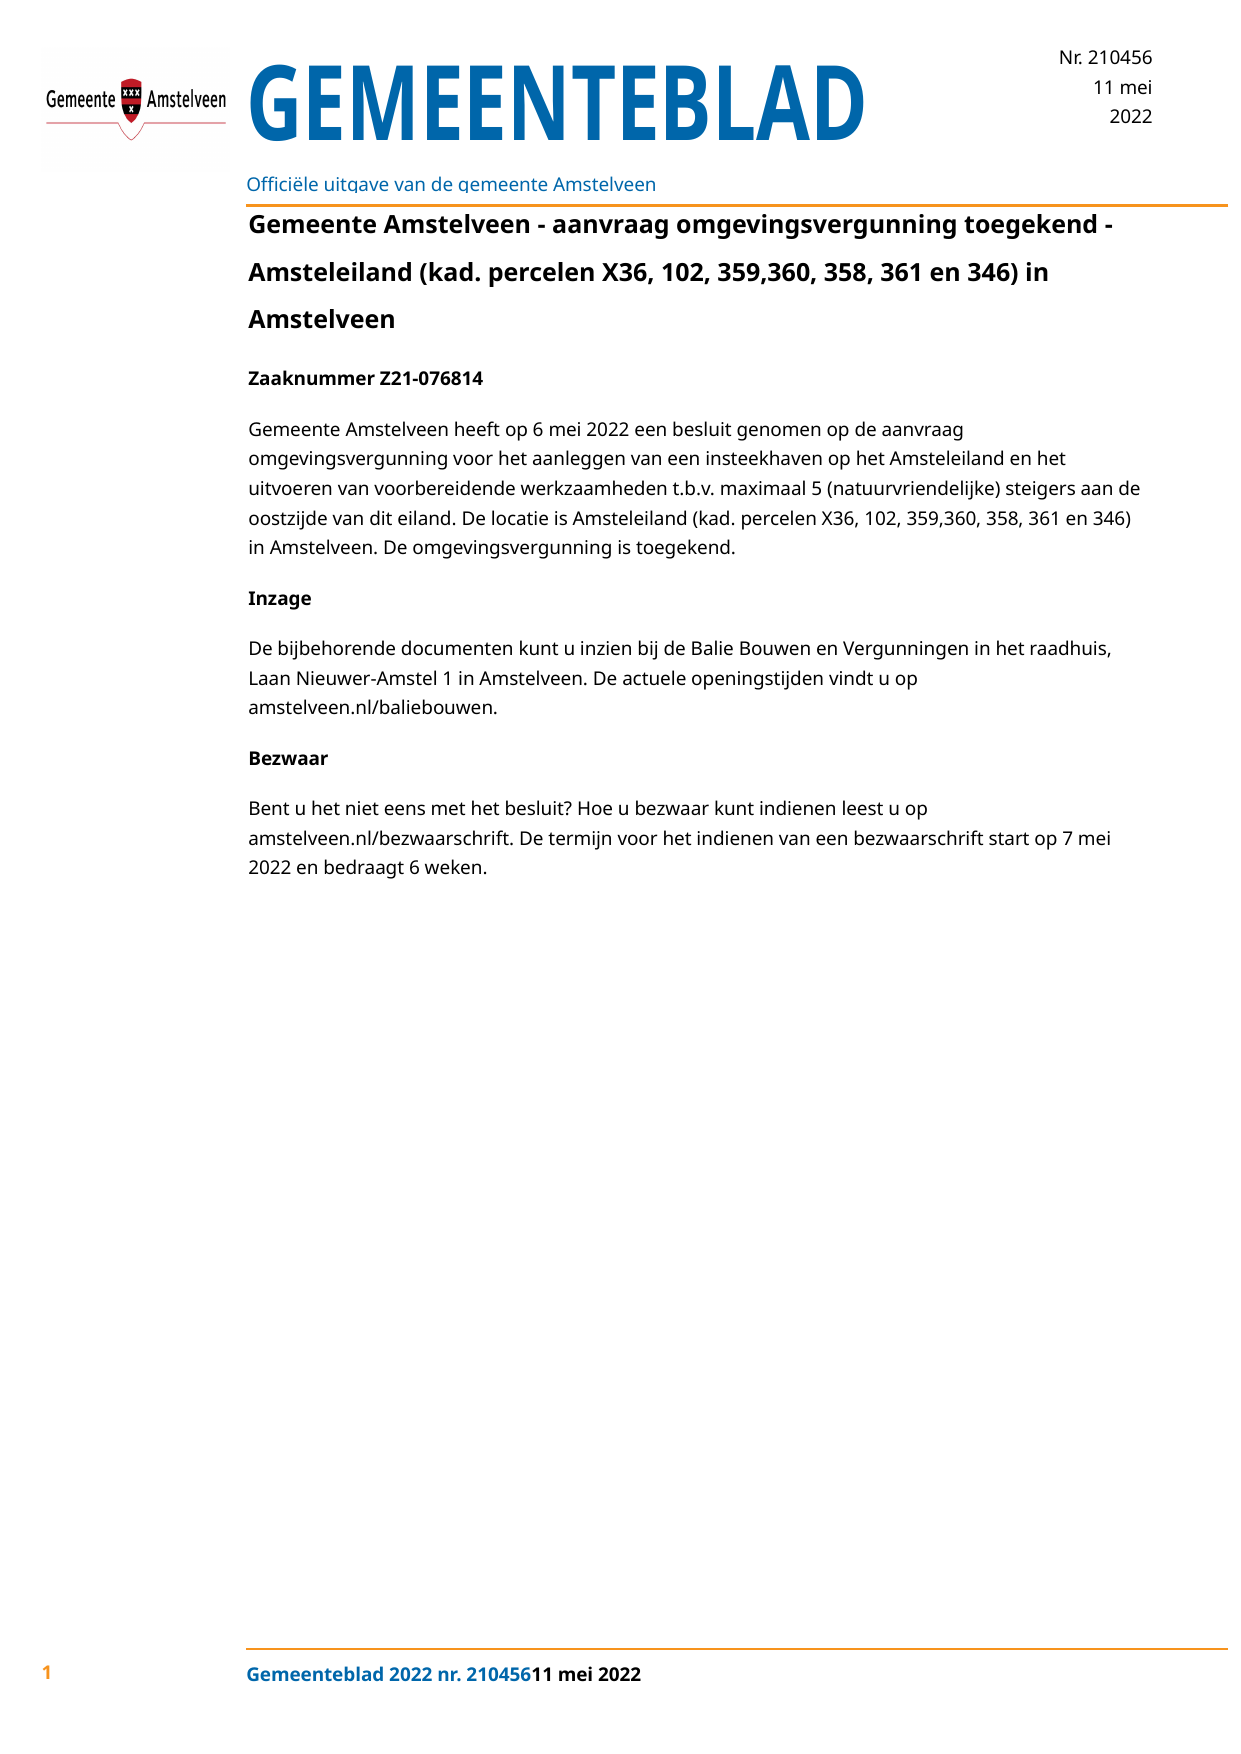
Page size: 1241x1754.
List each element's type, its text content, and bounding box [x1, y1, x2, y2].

text Gemeente Amstelveen - aanvraag omgevingsvergunning toegekend - Amsteleiland (kad. percelen X36, 102, 359,360, 358, 361 en 346) in Amstelveen [248, 207, 1152, 336]
text Zaaknummer Z21-076814 [248, 366, 1152, 391]
picture [41, 47, 231, 172]
text Inzage [248, 585, 1152, 610]
text Bent u het niet eens met het besluit? Hoe u bezwaar kunt indienen leest u op amstelveen.nl/bezwaarschrift. De termijn voor het indienen van een bezwaarschrift start op 7 mei 2022 en bedraagt 6 weken. [248, 795, 1152, 880]
text De bijbehorende documenten kunt u inzien bij de Balie Bouwen en Vergunningen in het raadhuis, Laan Nieuwer-Amstel 1 in Amstelveen. De actuele openingstijden vindt u op amstelveen.nl/baliebouwen. [248, 635, 1152, 720]
text Gemeente Amstelveen heeft op 6 mei 2022 een besluit genomen op de aanvraag omgevingsvergunning voor het aanleggen van een insteekhaven op het Amsteleiland en het uitvoeren van voorbereidende werkzaamheden t.b.v. maximaal 5 (natuurvriendelijke) steigers aan de oostzijde van dit eiland. De locatie is Amsteleiland (kad. percelen X36, 102, 359,360, 358, 361 en 346) in Amstelveen. De omgevingsvergunning is toegekend. [248, 416, 1152, 560]
text Bezwaar [248, 745, 1152, 770]
